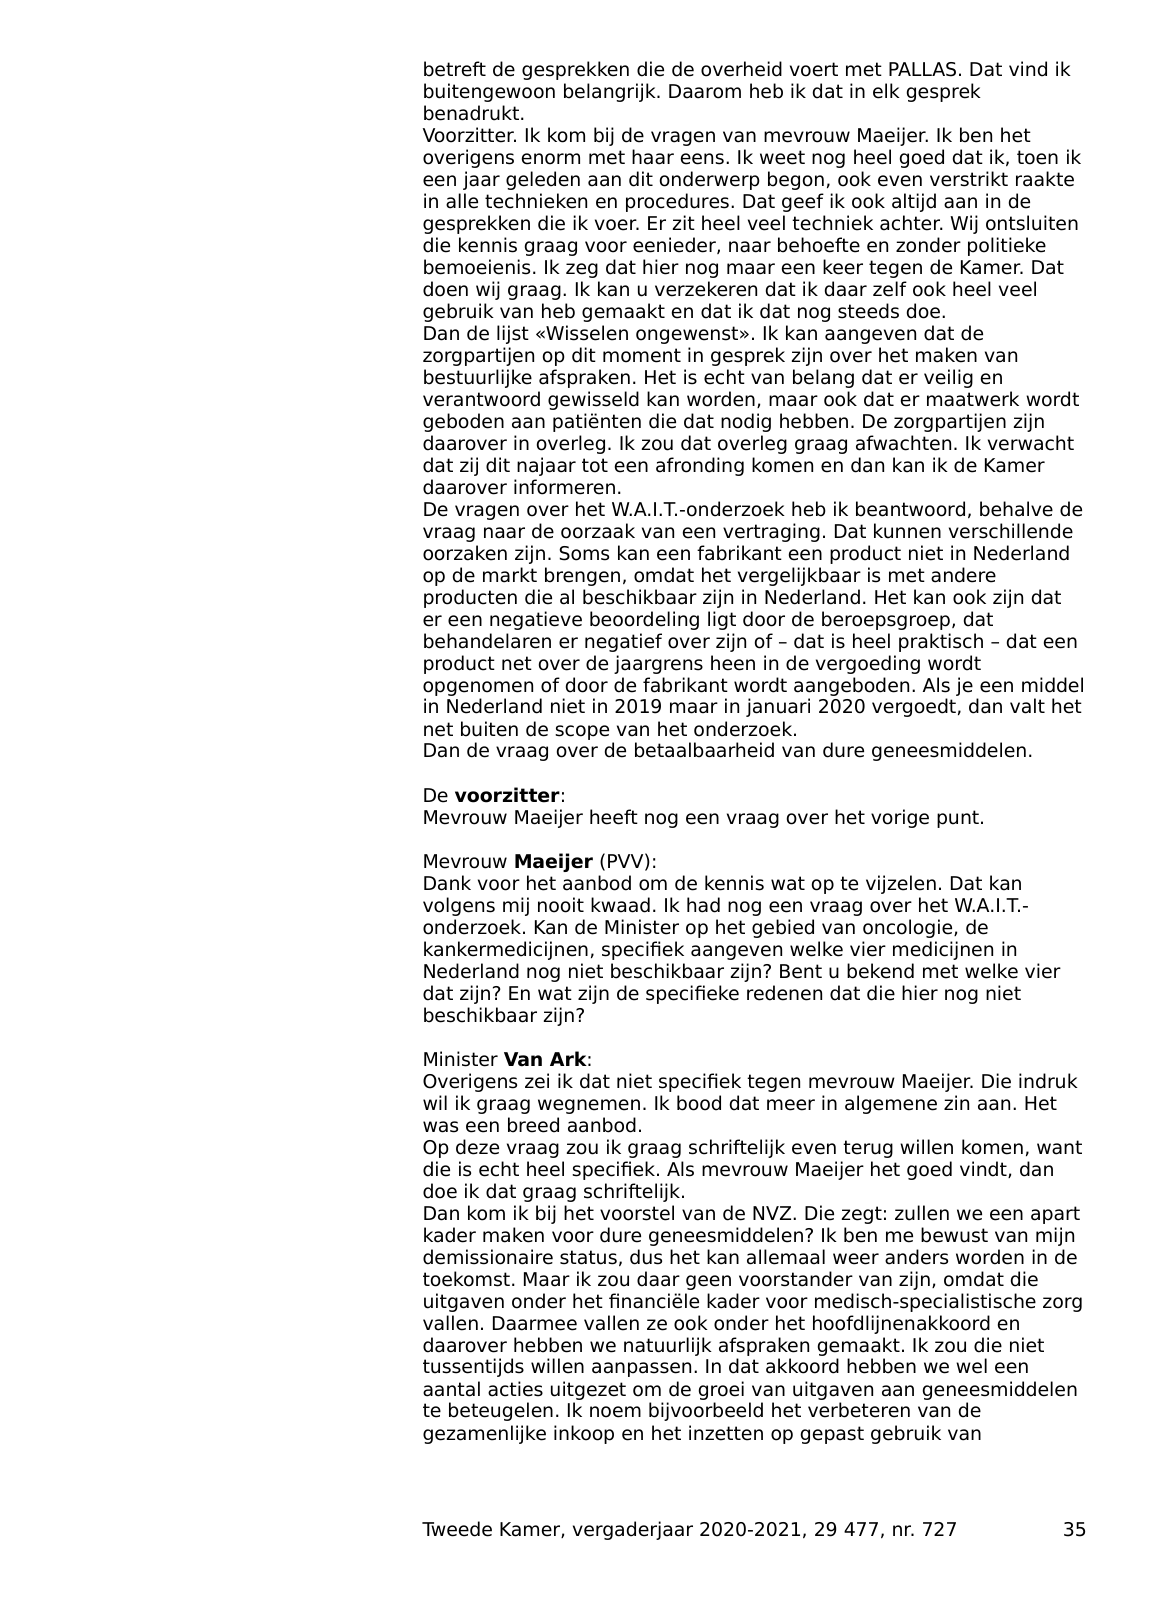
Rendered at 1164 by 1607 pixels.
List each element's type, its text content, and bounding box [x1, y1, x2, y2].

text Dan de lijst «Wisselen ongewenst». Ik kan aangeven dat de zorgpartijen op dit moment in gesprek zijn over het maken van bestuurlijke afspraken. Het is echt van belang dat er veilig en verantwoord gewisseld kan worden, maar ook dat er maatwerk wordt geboden aan patiënten die dat nodig hebben. De zorgpartijen zijn daarover in overleg. Ik zou dat overleg graag afwachten. Ik verwacht dat zij dit najaar tot een afronding komen en dan kan ik de Kamer daarover informeren. [422, 323, 1087, 499]
text Overigens zei ik dat niet specifiek tegen mevrouw Maeijer. Die indruk wil ik graag wegnemen. Ik bood dat meer in algemene zin aan. Het was een breed aanbod. [422, 1071, 1087, 1137]
text De vragen over het W.A.I.T.-onderzoek heb ik beantwoord, behalve de vraag naar de oorzaak van een vertraging. Dat kunnen verschillende oorzaken zijn. Soms kan een fabrikant een product niet in Nederland op de markt brengen, omdat het vergelijkbaar is met andere producten die al beschikbaar zijn in Nederland. Het kan ook zijn dat er een negatieve beoordeling ligt door de beroepsgroep, dat behandelaren er negatief over zijn of – dat is heel praktisch – dat een product net over de jaargrens heen in de vergoeding wordt opgenomen of door de fabrikant wordt aangeboden. Als je een middel in Nederland niet in 2019 maar in januari 2020 vergoedt, dan valt het net buiten de scope van het onderzoek. [422, 499, 1087, 740]
text Mevrouw Maeijer (PVV): [422, 851, 1087, 873]
text Mevrouw Maeijer heeft nog een vraag over het vorige punt. [422, 807, 1087, 828]
text Minister Van Ark: [422, 1049, 1087, 1071]
text betreft de gesprekken die de overheid voert met PALLAS. Dat vind ik buitengewoon belangrijk. Daarom heb ik dat in elk gesprek benadrukt. [422, 59, 1087, 125]
text Dan kom ik bij het voorstel van de NVZ. Die zegt: zullen we een apart kader maken voor dure geneesmiddelen? Ik ben me bewust van mijn demissionaire status, dus het kan allemaal weer anders worden in de toekomst. Maar ik zou daar geen voorstander van zijn, omdat die uitgaven onder het financiële kader voor medisch-specialistische zorg vallen. Daarmee vallen ze ook onder het hoofdlijnenakkoord en daarover hebben we natuurlijk afspraken gemaakt. Ik zou die niet tussentijds willen aanpassen. In dat akkoord hebben we wel een aantal acties uitgezet om de groei van uitgaven aan geneesmiddelen te beteugelen. Ik noem bijvoorbeeld het verbeteren van de gezamenlijke inkoop en het inzetten op gepast gebruik van [422, 1203, 1087, 1444]
text De voorzitter: [422, 784, 1087, 807]
text Voorzitter. Ik kom bij de vragen van mevrouw Maeijer. Ik ben het overigens enorm met haar eens. Ik weet nog heel goed dat ik, toen ik een jaar geleden aan dit onderwerp begon, ook even verstrikt raakte in alle technieken en procedures. Dat geef ik ook altijd aan in de gesprekken die ik voer. Er zit heel veel techniek achter. Wij ontsluiten die kennis graag voor eenieder, naar behoefte en zonder politieke bemoeienis. Ik zeg dat hier nog maar een keer tegen de Kamer. Dat doen wij graag. Ik kan u verzekeren dat ik daar zelf ook heel veel gebruik van heb gemaakt en dat ik dat nog steeds doe. [422, 125, 1087, 323]
text Dan de vraag over de betaalbaarheid van dure geneesmiddelen. [422, 740, 1087, 762]
text Op deze vraag zou ik graag schriftelijk even terug willen komen, want die is echt heel specifiek. Als mevrouw Maeijer het goed vindt, dan doe ik dat graag schriftelijk. [422, 1137, 1087, 1203]
text Dank voor het aanbod om de kennis wat op te vijzelen. Dat kan volgens mij nooit kwaad. Ik had nog een vraag over het W.A.I.T.-onderzoek. Kan de Minister op het gebied van oncologie, de kankermedicijnen, specifiek aangeven welke vier medicijnen in Nederland nog niet beschikbaar zijn? Bent u bekend met welke vier dat zijn? En wat zijn de specifieke redenen dat die hier nog niet beschikbaar zijn? [422, 873, 1087, 1027]
